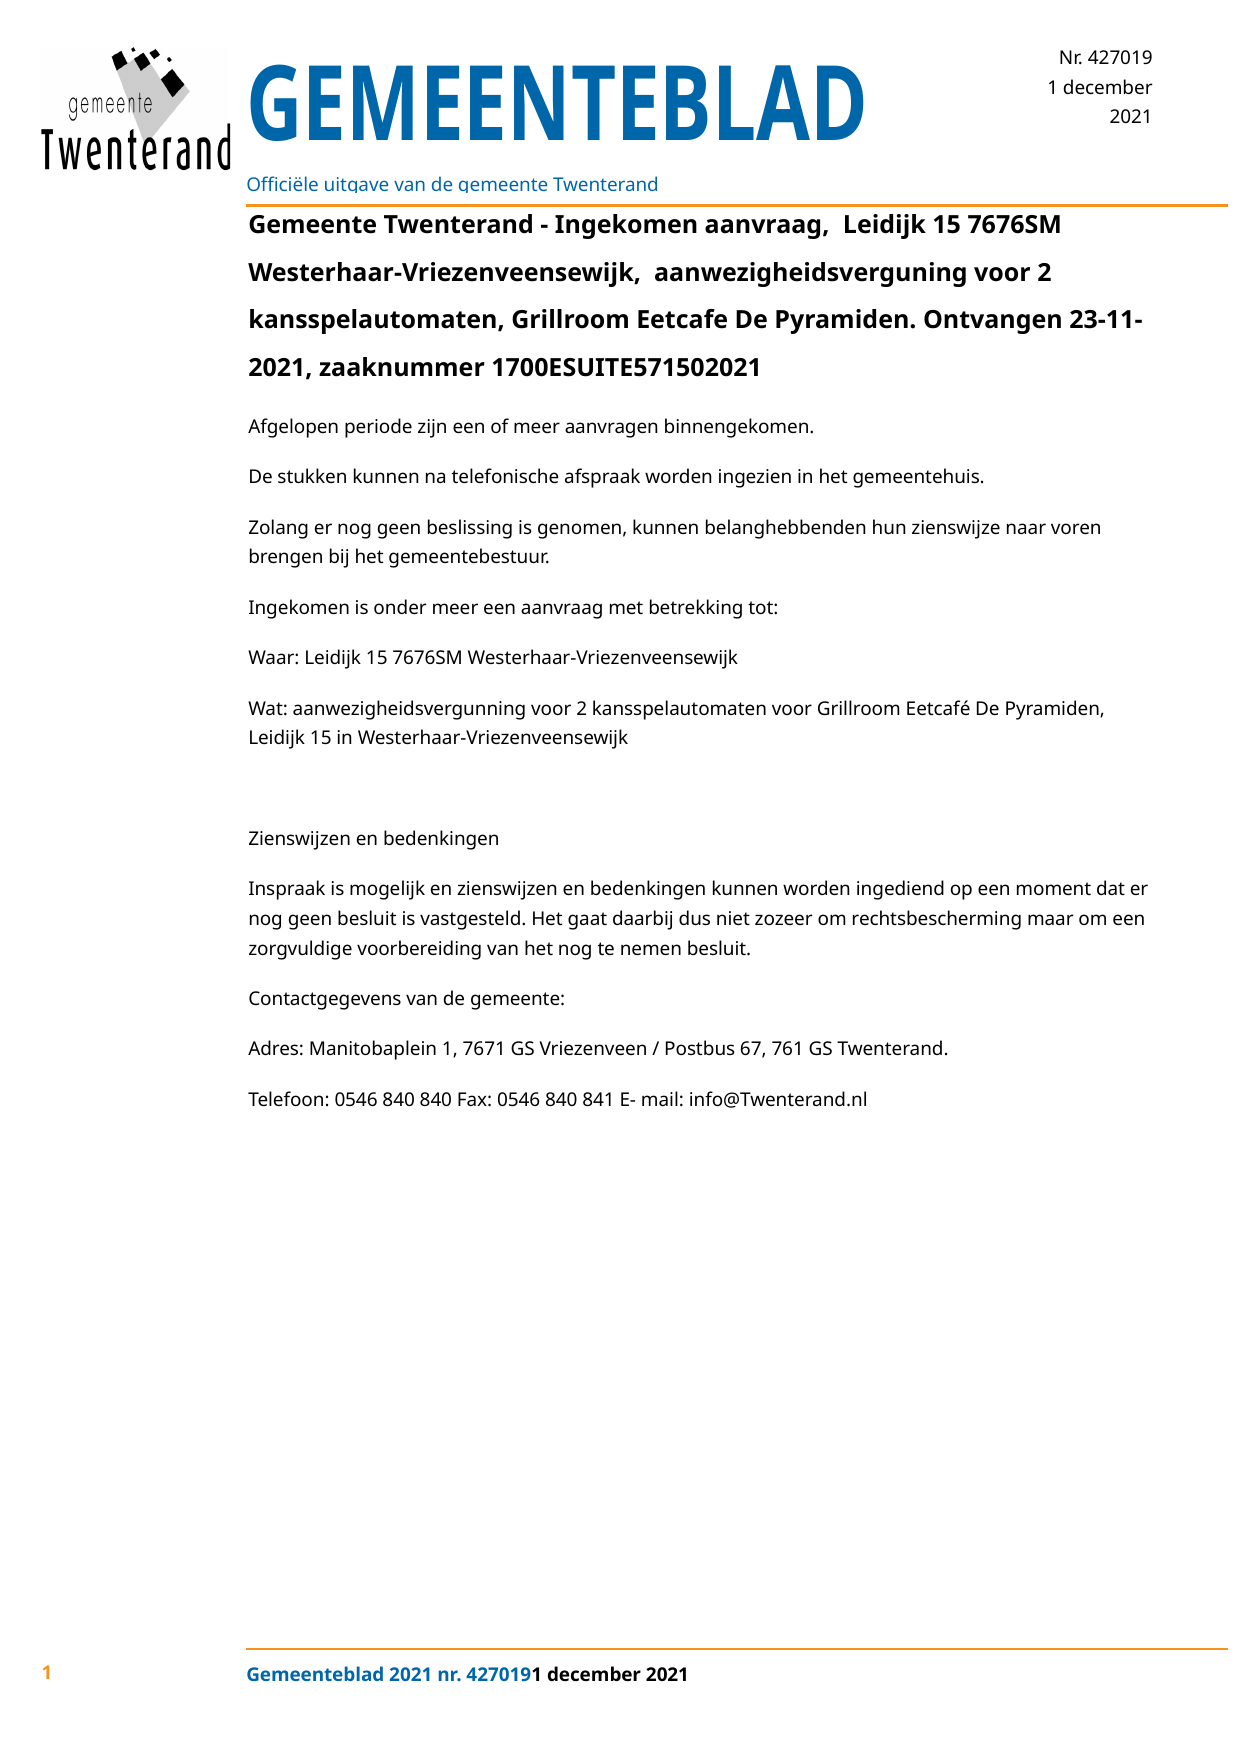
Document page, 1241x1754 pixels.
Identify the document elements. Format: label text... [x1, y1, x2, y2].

text Gemeente Twenterand - Ingekomen aanvraag, Leidijk 15 7676SM Westerhaar-Vriezenveensewijk, aanwezigheidsverguning voor 2 kansspelautomaten, Grillroom Eetcafe De Pyramiden. Ontvangen 23-11-2021, zaaknummer 1700ESUITE571502021 [248, 207, 1152, 384]
text Telefoon: 0546 840 840 Fax: 0546 840 841 E- mail: info@Twenterand.nl [248, 1086, 1152, 1112]
text Ingekomen is onder meer een aanvraag met betrekking tot: [248, 594, 1152, 620]
text Contactgegevens van de gemeente: [248, 985, 1152, 1011]
text De stukken kunnen na telefonische afspraak worden ingezien in het gemeentehuis. [248, 463, 1152, 489]
text Zienswijzen en bedenkingen [248, 825, 1152, 851]
text Inspraak is mogelijk en zienswijzen en bedenkingen kunnen worden ingediend op een moment dat er nog geen besluit is vastgesteld. Het gaat daarbij dus niet zozeer om rechtsbescherming maar om een zorgvuldige voorbereiding van het nog te nemen besluit. [248, 876, 1152, 961]
text Afgelopen periode zijn een of meer aanvragen binnengekomen. [248, 413, 1152, 439]
text Adres: Manitobaplein 1, 7671 GS Vriezenveen / Postbus 67, 761 GS Twenterand. [248, 1036, 1152, 1061]
text Zolang er nog geen beslissing is genomen, kunnen belanghebbenden hun zienswijze naar voren brengen bij het gemeentebestuur. [248, 514, 1152, 569]
text Wat: aanwezigheidsvergunning voor 2 kansspelautomaten voor Grillroom Eetcafé De Pyramiden, Leidijk 15 in Westerhaar-Vriezenveensewijk [248, 695, 1152, 750]
text Waar: Leidijk 15 7676SM Westerhaar-Vriezenveensewijk [248, 644, 1152, 670]
picture [41, 47, 231, 172]
